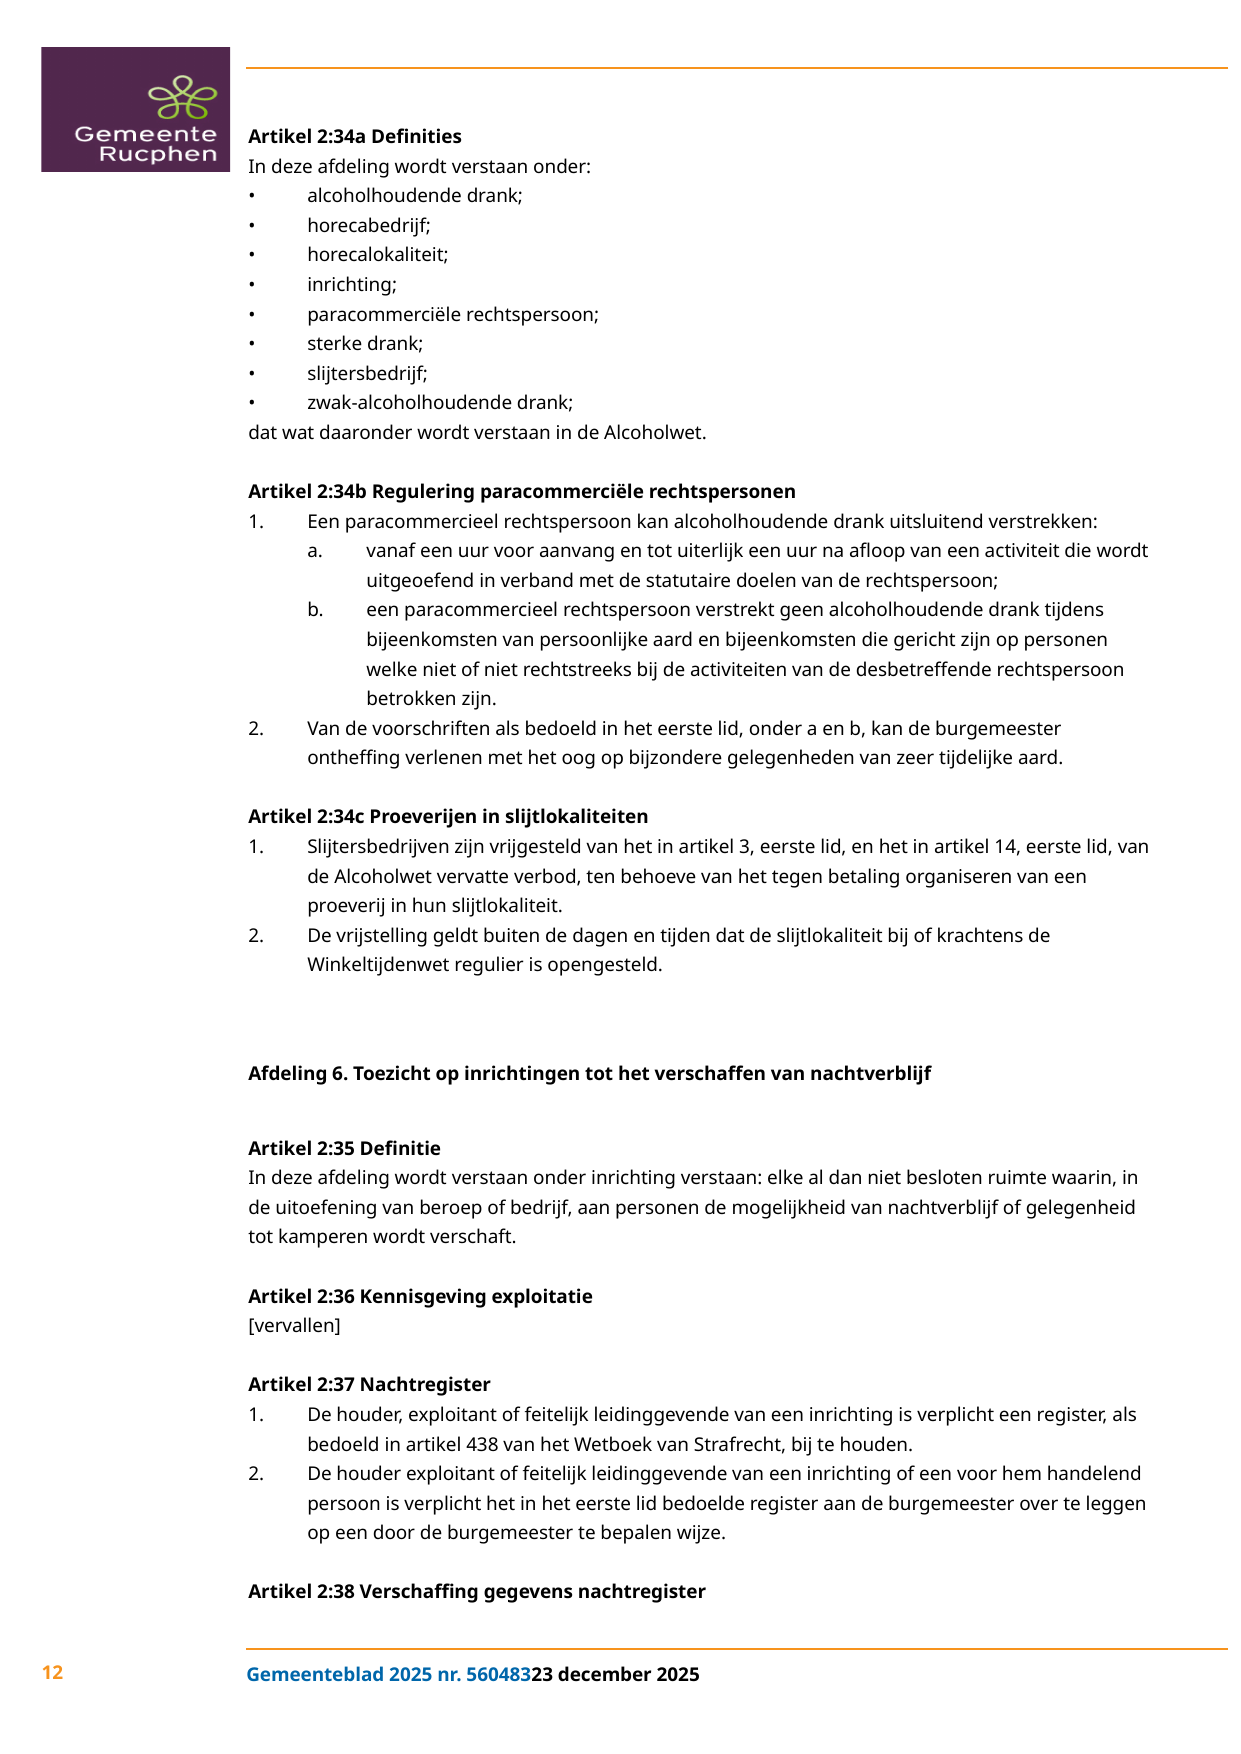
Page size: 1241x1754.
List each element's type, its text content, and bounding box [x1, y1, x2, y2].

text Artikel 2:36 Kennisgeving exploitatie [248, 1283, 1152, 1309]
list De vrijstelling geldt buiten de dagen en tijden dat de slijtlokaliteit bij of krachtens de Winkeltijdenwet regulier is opengesteld. [248, 922, 1152, 977]
list alcoholhoudende drank; [248, 182, 1152, 208]
text dat wat daaronder wordt verstaan in de Alcoholwet. [248, 419, 1152, 445]
list zwak-alcoholhoudende drank; [248, 389, 1152, 415]
list Van de voorschriften als bedoeld in het eerste lid, onder a en b, kan de burgemeester ontheffing verlenen met het oog op bijzondere gelegenheden van zeer tijdelijke aard. [248, 715, 1152, 770]
text Artikel 2:38 Verschaffing gegevens nachtregister [248, 1579, 1152, 1604]
list paracommerciële rechtspersoon; [248, 301, 1152, 326]
text [vervallen] [248, 1312, 1152, 1338]
list inrichting; [248, 271, 1152, 297]
text Artikel 2:37 Nachtregister [248, 1372, 1152, 1397]
text In deze afdeling wordt verstaan onder: [248, 153, 1152, 178]
list De houder, exploitant of feitelijk leidinggevende van een inrichting is verplicht een register, als bedoeld in artikel 438 van het Wetboek van Strafrecht, bij te houden. [248, 1401, 1152, 1457]
list Slijtersbedrijven zijn vrijgesteld van het in artikel 3, eerste lid, en het in artikel 14, eerste lid, van de Alcoholwet vervatte verbod, ten behoeve van het tegen betaling organiseren van een proeverij in hun slijtlokaliteit. [248, 833, 1152, 918]
list sterke drank; [248, 330, 1152, 356]
list horecalokaliteit; [248, 242, 1152, 267]
list De houder exploitant of feitelijk leidinggevende van een inrichting of een voor hem handelend persoon is verplicht het in het eerste lid bedoelde register aan de burgemeester over te leggen op een door de burgemeester te bepalen wijze. [248, 1460, 1152, 1545]
text Artikel 2:35 Definitie [248, 1135, 1152, 1161]
list horecabedrijf; [248, 212, 1152, 238]
text Artikel 2:34a Definities [248, 123, 1152, 149]
list Een paracommercieel rechtspersoon kan alcoholhoudende drank uitsluitend verstrekken: [248, 508, 1152, 533]
text Artikel 2:34b Regulering paracommerciële rechtspersonen [248, 478, 1152, 504]
list slijtersbedrijf; [248, 360, 1152, 386]
text In deze afdeling wordt verstaan onder inrichting verstaan: elke al dan niet besloten ruimte waarin, in de uitoefening van beroep of bedrijf, aan personen de mogelijkheid van nachtverblijf of gelegenheid tot kamperen wordt verschaft. [248, 1164, 1152, 1249]
text Artikel 2:34c Proeverijen in slijtlokaliteiten [248, 804, 1152, 829]
picture [41, 47, 231, 172]
list een paracommercieel rechtspersoon verstrekt geen alcoholhoudende drank tijdens bijeenkomsten van persoonlijke aard en bijeenkomsten die gericht zijn op personen welke niet of niet rechtstreeks bij de activiteiten van de desbetreffende rechtspersoon betrokken zijn. [307, 597, 1152, 711]
list vanaf een uur voor aanvang en tot uiterlijk een uur na afloop van een activiteit die wordt uitgeoefend in verband met de statutaire doelen van de rechtspersoon; [307, 537, 1152, 593]
text Afdeling 6. Toezicht op inrichtingen tot het verschaffen van nachtverblijf [248, 1060, 1152, 1086]
